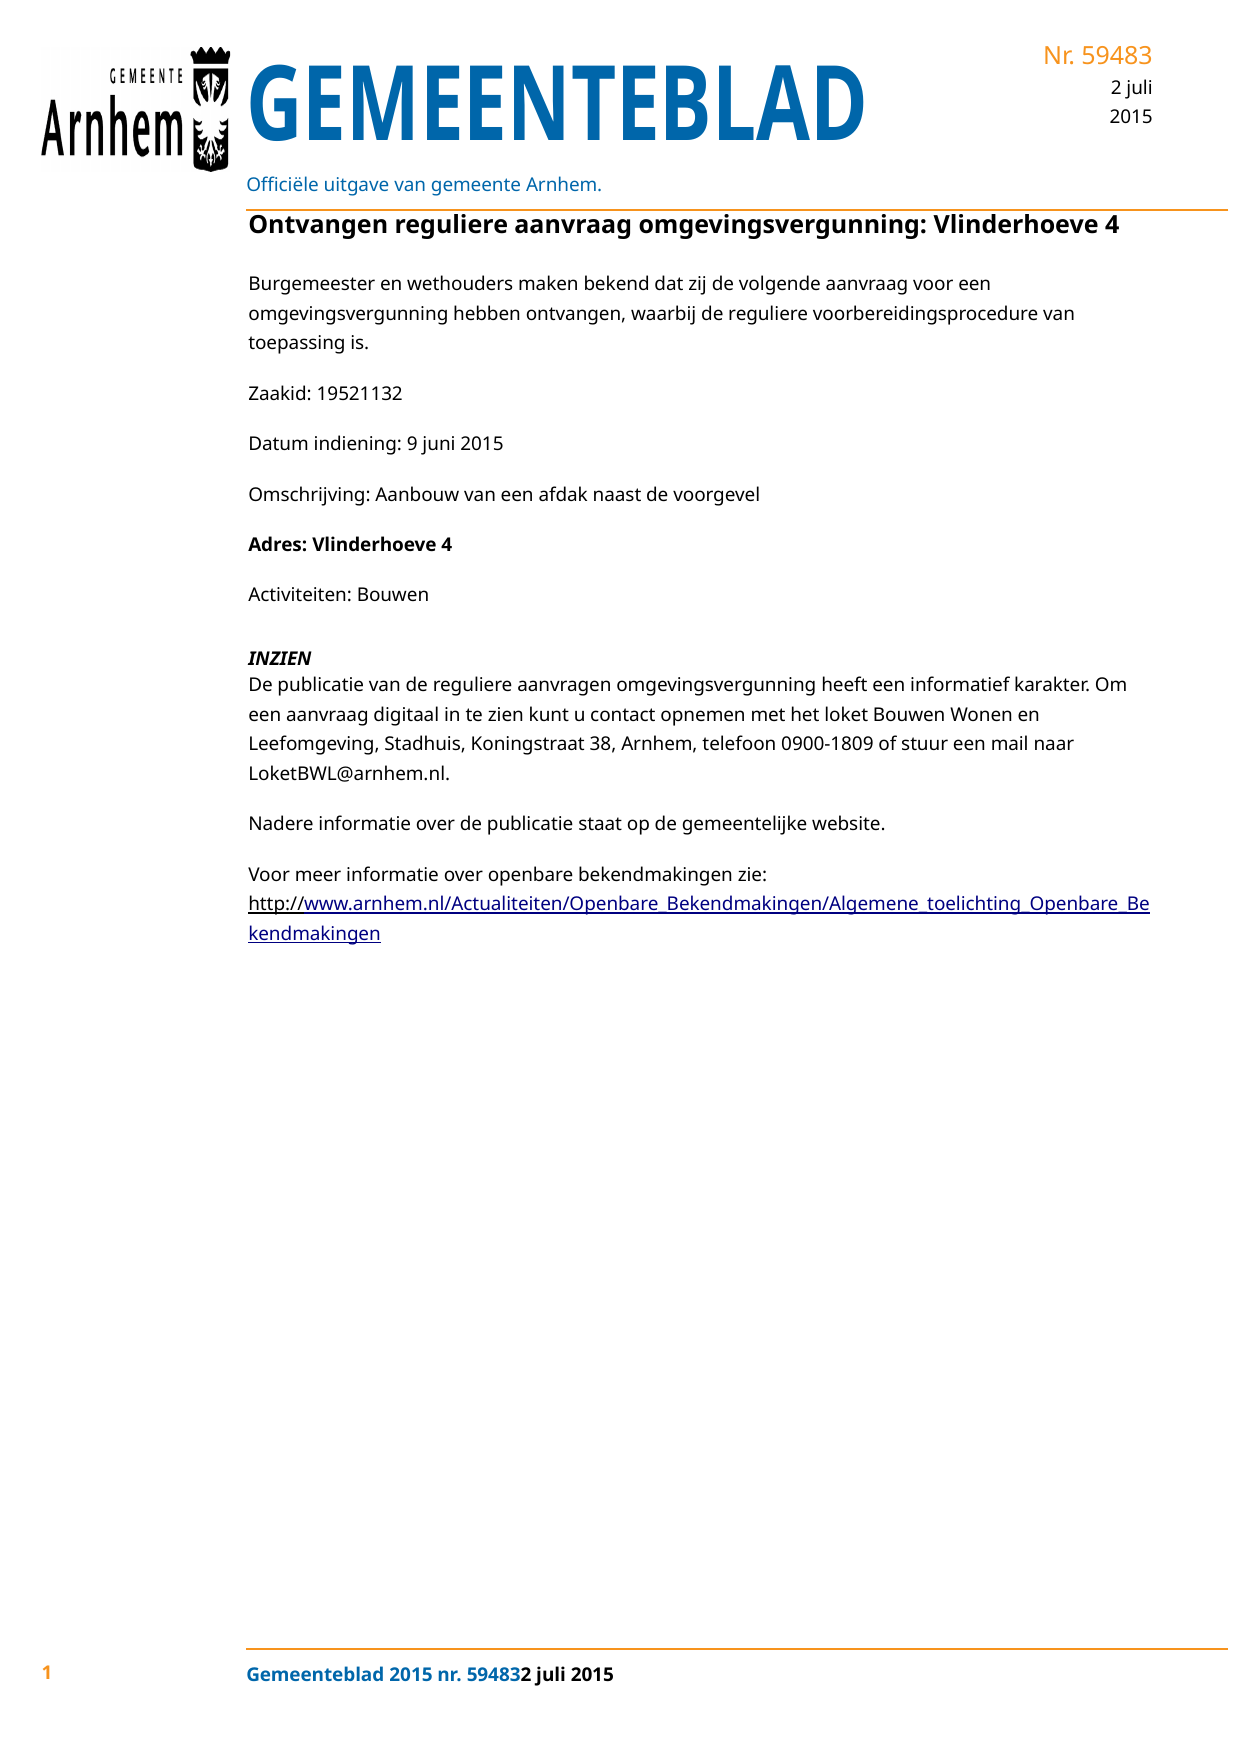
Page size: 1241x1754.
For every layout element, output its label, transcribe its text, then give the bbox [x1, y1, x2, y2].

text Ontvangen reguliere aanvraag omgevingsvergunning: Vlinderhoeve 4 [248, 211, 1152, 241]
text INZIEN [248, 646, 1152, 671]
text Activiteiten: Bouwen [248, 582, 1152, 607]
text Burgemeester en wethouders maken bekend dat zij de volgende aanvraag voor een omgevingsvergunning hebben ontvangen, waarbij de reguliere voorbereidingsprocedure van toepassing is. [248, 270, 1152, 355]
text Omschrijving: Aanbouw van een afdak naast de voorgevel [248, 481, 1152, 506]
text De publicatie van de reguliere aanvragen omgevingsvergunning heeft een informatief karakter. Om een aanvraag digitaal in te zien kunt u contact opnemen met het loket Bouwen Wonen en Leefomgeving, Stadhuis, Koningstraat 38, Arnhem, telefoon 0900-1809 of stuur een mail naar LoketBWL@arnhem.nl. [248, 671, 1152, 786]
text Zaakid: 19521132 [248, 380, 1152, 406]
text Nadere informatie over de publicatie staat op de gemeentelijke website. [248, 810, 1152, 836]
text Adres: Vlinderhoeve 4 [248, 531, 1152, 557]
picture [41, 47, 231, 172]
text Datum indiening: 9 juni 2015 [248, 430, 1152, 456]
text Voor meer informatie over openbare bekendmakingen zie: http://www.arnhem.nl/Actualiteiten/Openbare_Bekendmakingen/Algemene_toelichting_Openbare_Bekendmakingen [248, 861, 1152, 946]
